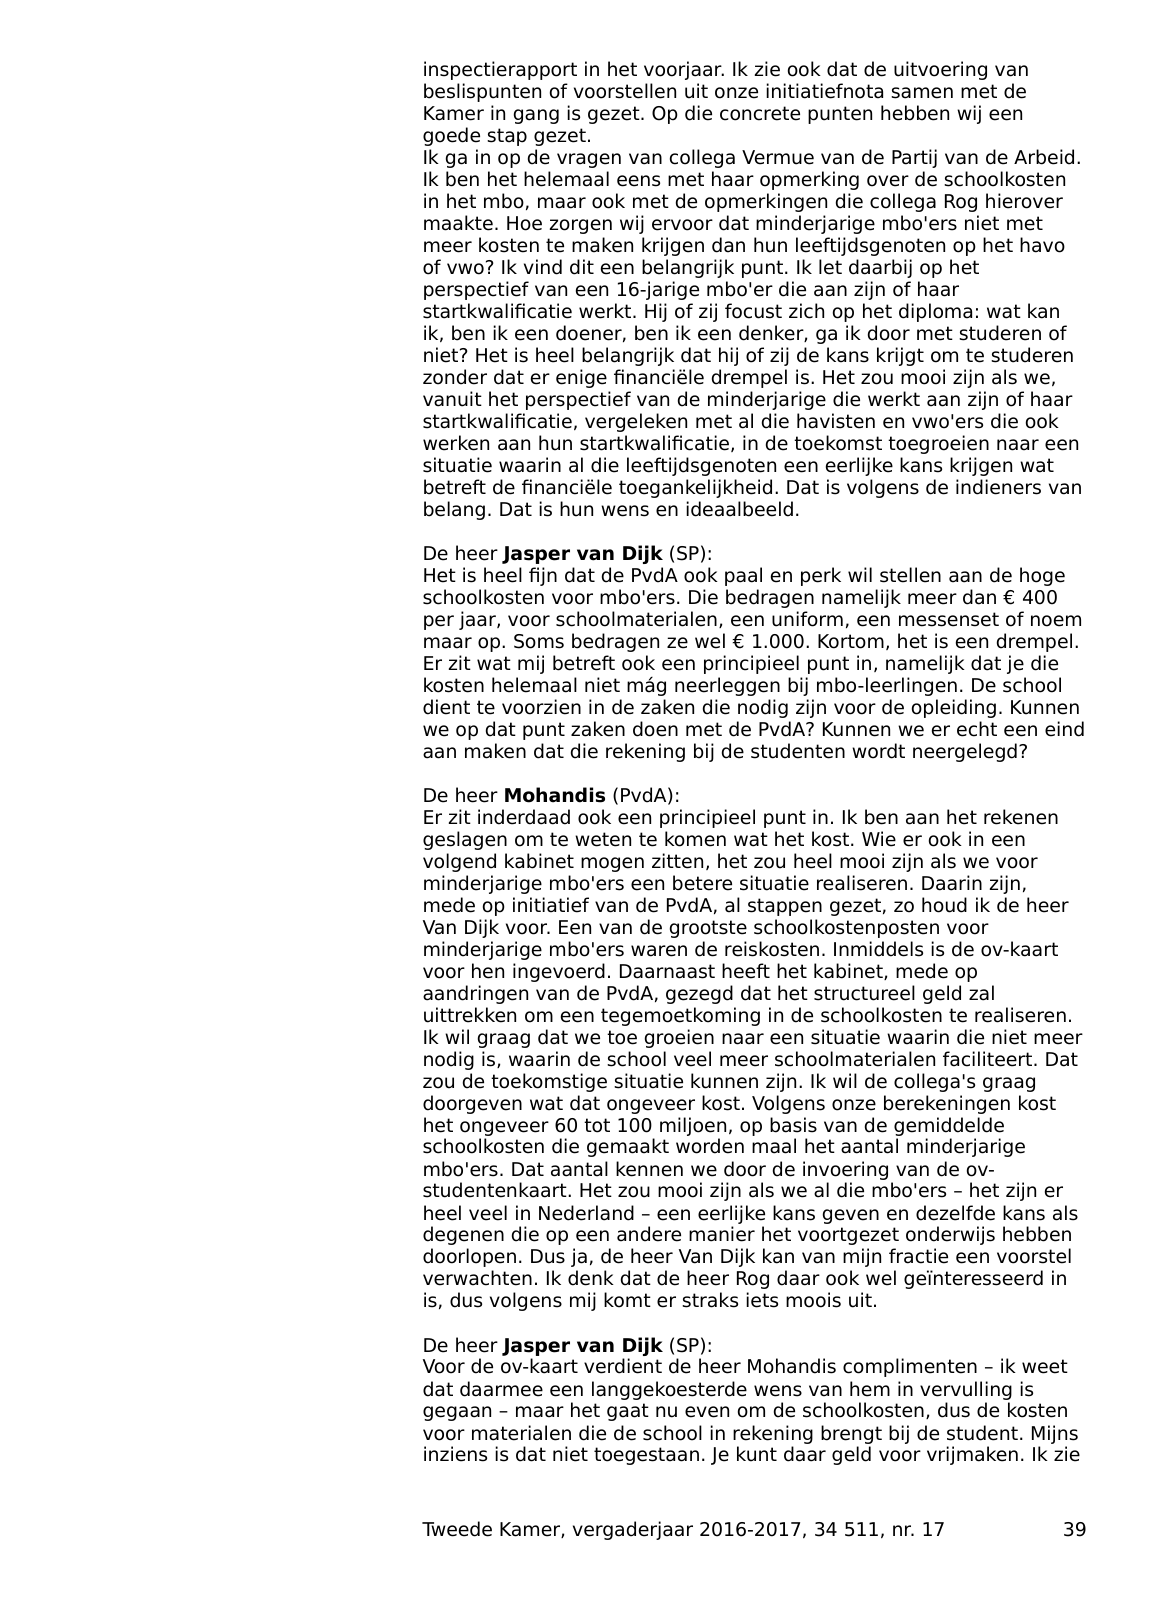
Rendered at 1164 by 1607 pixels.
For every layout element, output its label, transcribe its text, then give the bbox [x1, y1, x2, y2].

text De heer Jasper van Dijk (SP): [422, 543, 1087, 565]
text Ik ga in op de vragen van collega Vermue van de Partij van de Arbeid. Ik ben het helemaal eens met haar opmerking over de schoolkosten in het mbo, maar ook met de opmerkingen die collega Rog hierover maakte. Hoe zorgen wij ervoor dat minderjarige mbo'ers niet met meer kosten te maken krijgen dan hun leeftijdsgenoten op het havo of vwo? Ik vind dit een belangrijk punt. Ik let daarbij op het perspectief van een 16-jarige mbo'er die aan zijn of haar startkwalificatie werkt. Hij of zij focust zich op het diploma: wat kan ik, ben ik een doener, ben ik een denker, ga ik door met studeren of niet? Het is heel belangrijk dat hij of zij de kans krijgt om te studeren zonder dat er enige financiële drempel is. Het zou mooi zijn als we, vanuit het perspectief van de minderjarige die werkt aan zijn of haar startkwalificatie, vergeleken met al die havisten en vwo'ers die ook werken aan hun startkwalificatie, in de toekomst toegroeien naar een situatie waarin al die leeftijdsgenoten een eerlijke kans krijgen wat betreft de financiële toegankelijkheid. Dat is volgens de indieners van belang. Dat is hun wens en ideaalbeeld. [422, 147, 1087, 521]
text De heer Jasper van Dijk (SP): [422, 1334, 1087, 1356]
text De heer Mohandis (PvdA): [422, 785, 1087, 807]
text Voor de ov-kaart verdient de heer Mohandis complimenten – ik weet dat daarmee een langgekoesterde wens van hem in vervulling is gegaan – maar het gaat nu even om de schoolkosten, dus de kosten voor materialen die de school in rekening brengt bij de student. Mijns inziens is dat niet toegestaan. Je kunt daar geld voor vrijmaken. Ik zie [422, 1356, 1087, 1466]
text inspectierapport in het voorjaar. Ik zie ook dat de uitvoering van beslispunten of voorstellen uit onze initiatiefnota samen met de Kamer in gang is gezet. Op die concrete punten hebben wij een goede stap gezet. [422, 59, 1087, 147]
text Het is heel fijn dat de PvdA ook paal en perk wil stellen aan de hoge schoolkosten voor mbo'ers. Die bedragen namelijk meer dan € 400 per jaar, voor schoolmaterialen, een uniform, een messenset of noem maar op. Soms bedragen ze wel € 1.000. Kortom, het is een drempel. Er zit wat mij betreft ook een principieel punt in, namelijk dat je die kosten helemaal niet mág neerleggen bij mbo-leerlingen. De school dient te voorzien in de zaken die nodig zijn voor de opleiding. Kunnen we op dat punt zaken doen met de PvdA? Kunnen we er echt een eind aan maken dat die rekening bij de studenten wordt neergelegd? [422, 565, 1087, 763]
text Er zit inderdaad ook een principieel punt in. Ik ben aan het rekenen geslagen om te weten te komen wat het kost. Wie er ook in een volgend kabinet mogen zitten, het zou heel mooi zijn als we voor minderjarige mbo'ers een betere situatie realiseren. Daarin zijn, mede op initiatief van de PvdA, al stappen gezet, zo houd ik de heer Van Dijk voor. Een van de grootste schoolkostenposten voor minderjarige mbo'ers waren de reiskosten. Inmiddels is de ov-kaart voor hen ingevoerd. Daarnaast heeft het kabinet, mede op aandringen van de PvdA, gezegd dat het structureel geld zal uittrekken om een tegemoetkoming in de schoolkosten te realiseren. Ik wil graag dat we toe groeien naar een situatie waarin die niet meer nodig is, waarin de school veel meer schoolmaterialen faciliteert. Dat zou de toekomstige situatie kunnen zijn. Ik wil de collega's graag doorgeven wat dat ongeveer kost. Volgens onze berekeningen kost het ongeveer 60 tot 100 miljoen, op basis van de gemiddelde schoolkosten die gemaakt worden maal het aantal minderjarige mbo'ers. Dat aantal kennen we door de invoering van de ov-studentenkaart. Het zou mooi zijn als we al die mbo'ers – het zijn er heel veel in Nederland – een eerlijke kans geven en dezelfde kans als degenen die op een andere manier het voortgezet onderwijs hebben doorlopen. Dus ja, de heer Van Dijk kan van mijn fractie een voorstel verwachten. Ik denk dat de heer Rog daar ook wel geïnteresseerd in is, dus volgens mij komt er straks iets moois uit. [422, 807, 1087, 1312]
